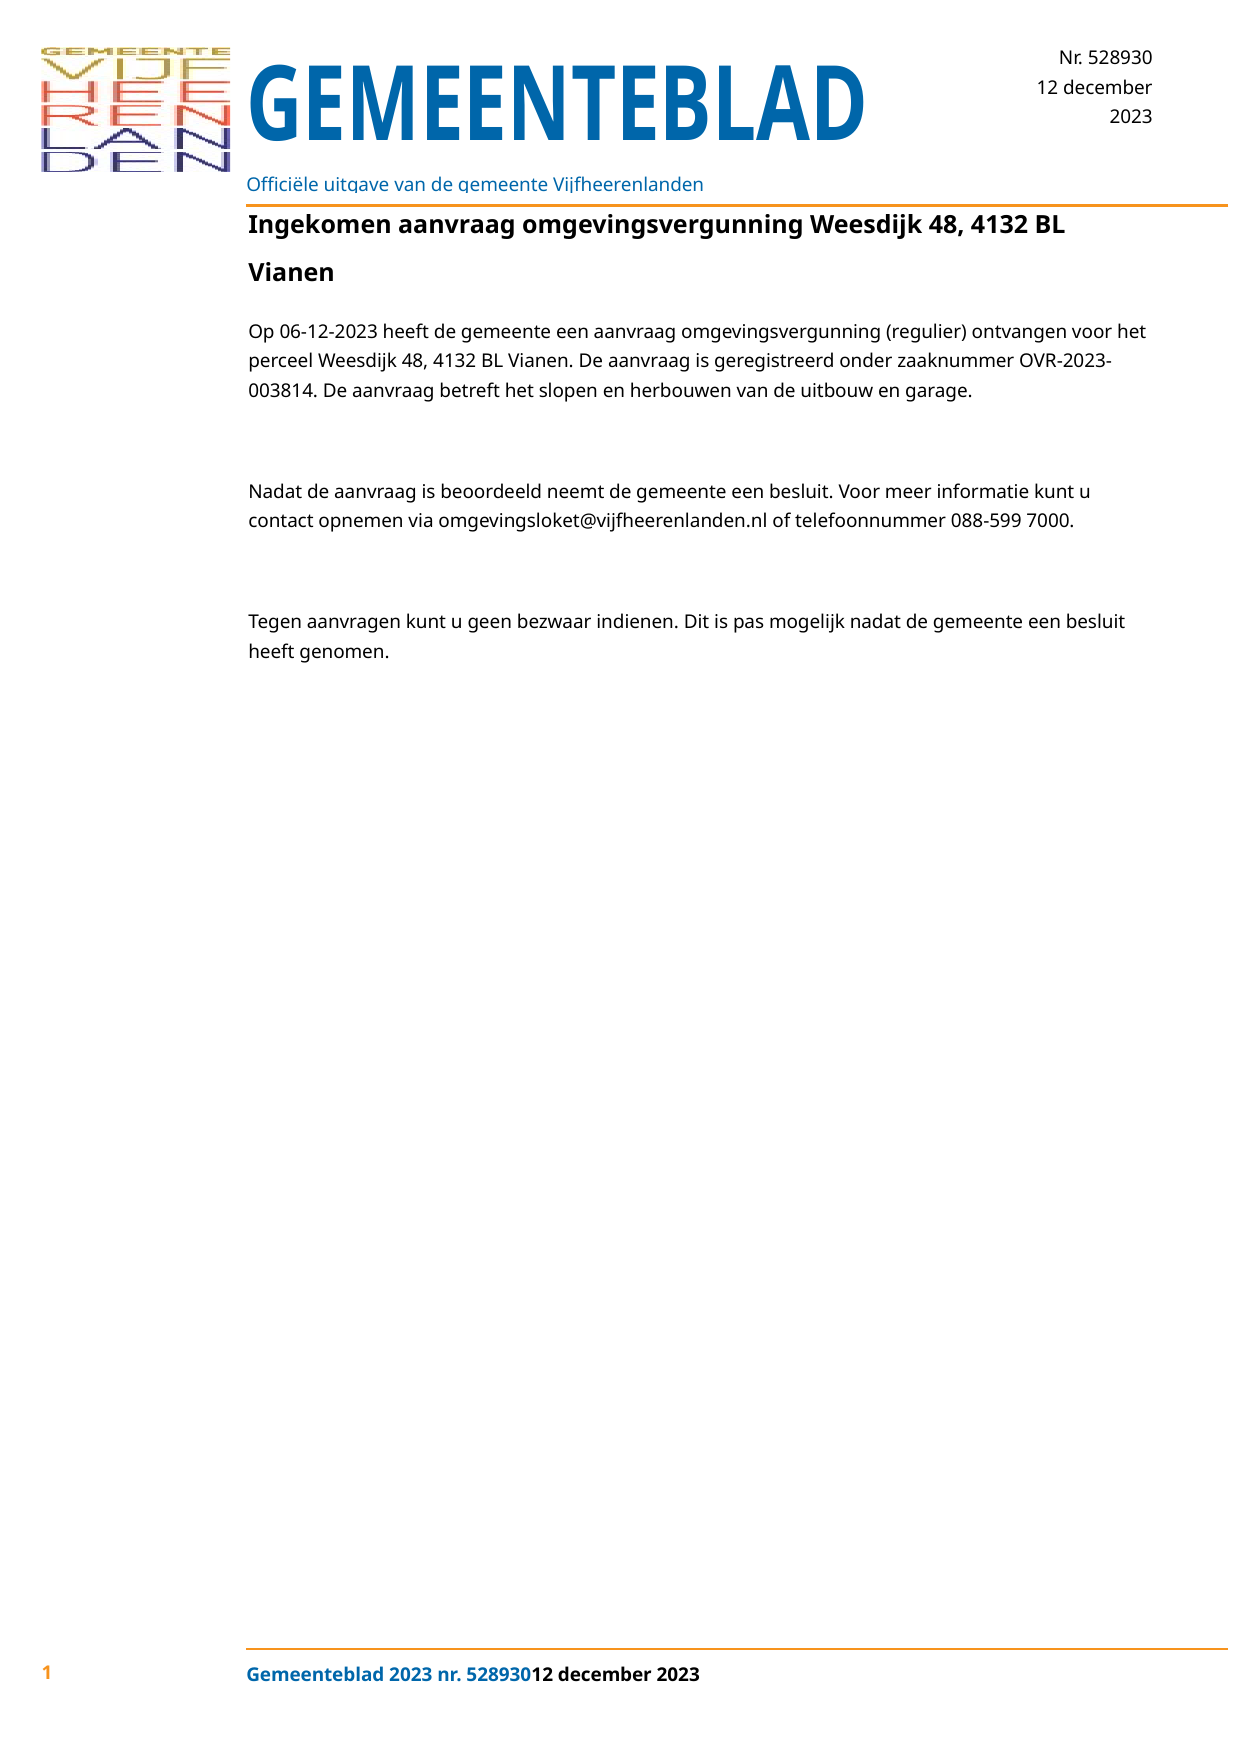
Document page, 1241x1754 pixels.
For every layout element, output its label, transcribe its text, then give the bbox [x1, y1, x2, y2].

picture [41, 47, 231, 172]
text Ingekomen aanvraag omgevingsvergunning Weesdijk 48, 4132 BL Vianen [248, 207, 1152, 288]
text Op 06-12-2023 heeft de gemeente een aanvraag omgevingsvergunning (regulier) ontvangen voor het perceel Weesdijk 48, 4132 BL Vianen. De aanvraag is geregistreerd onder zaaknummer OVR-2023-003814. De aanvraag betreft het slopen en herbouwen van de uitbouw en garage. [248, 318, 1152, 403]
text Tegen aanvragen kunt u geen bezwaar indienen. Dit is pas mogelijk nadat de gemeente een besluit heeft genomen. [248, 608, 1152, 664]
text Nadat de aanvraag is beoordeeld neemt de gemeente een besluit. Voor meer informatie kunt u contact opnemen via omgevingsloket@vijfheerenlanden.nl of telefoonnummer 088-599 7000. [248, 478, 1152, 533]
